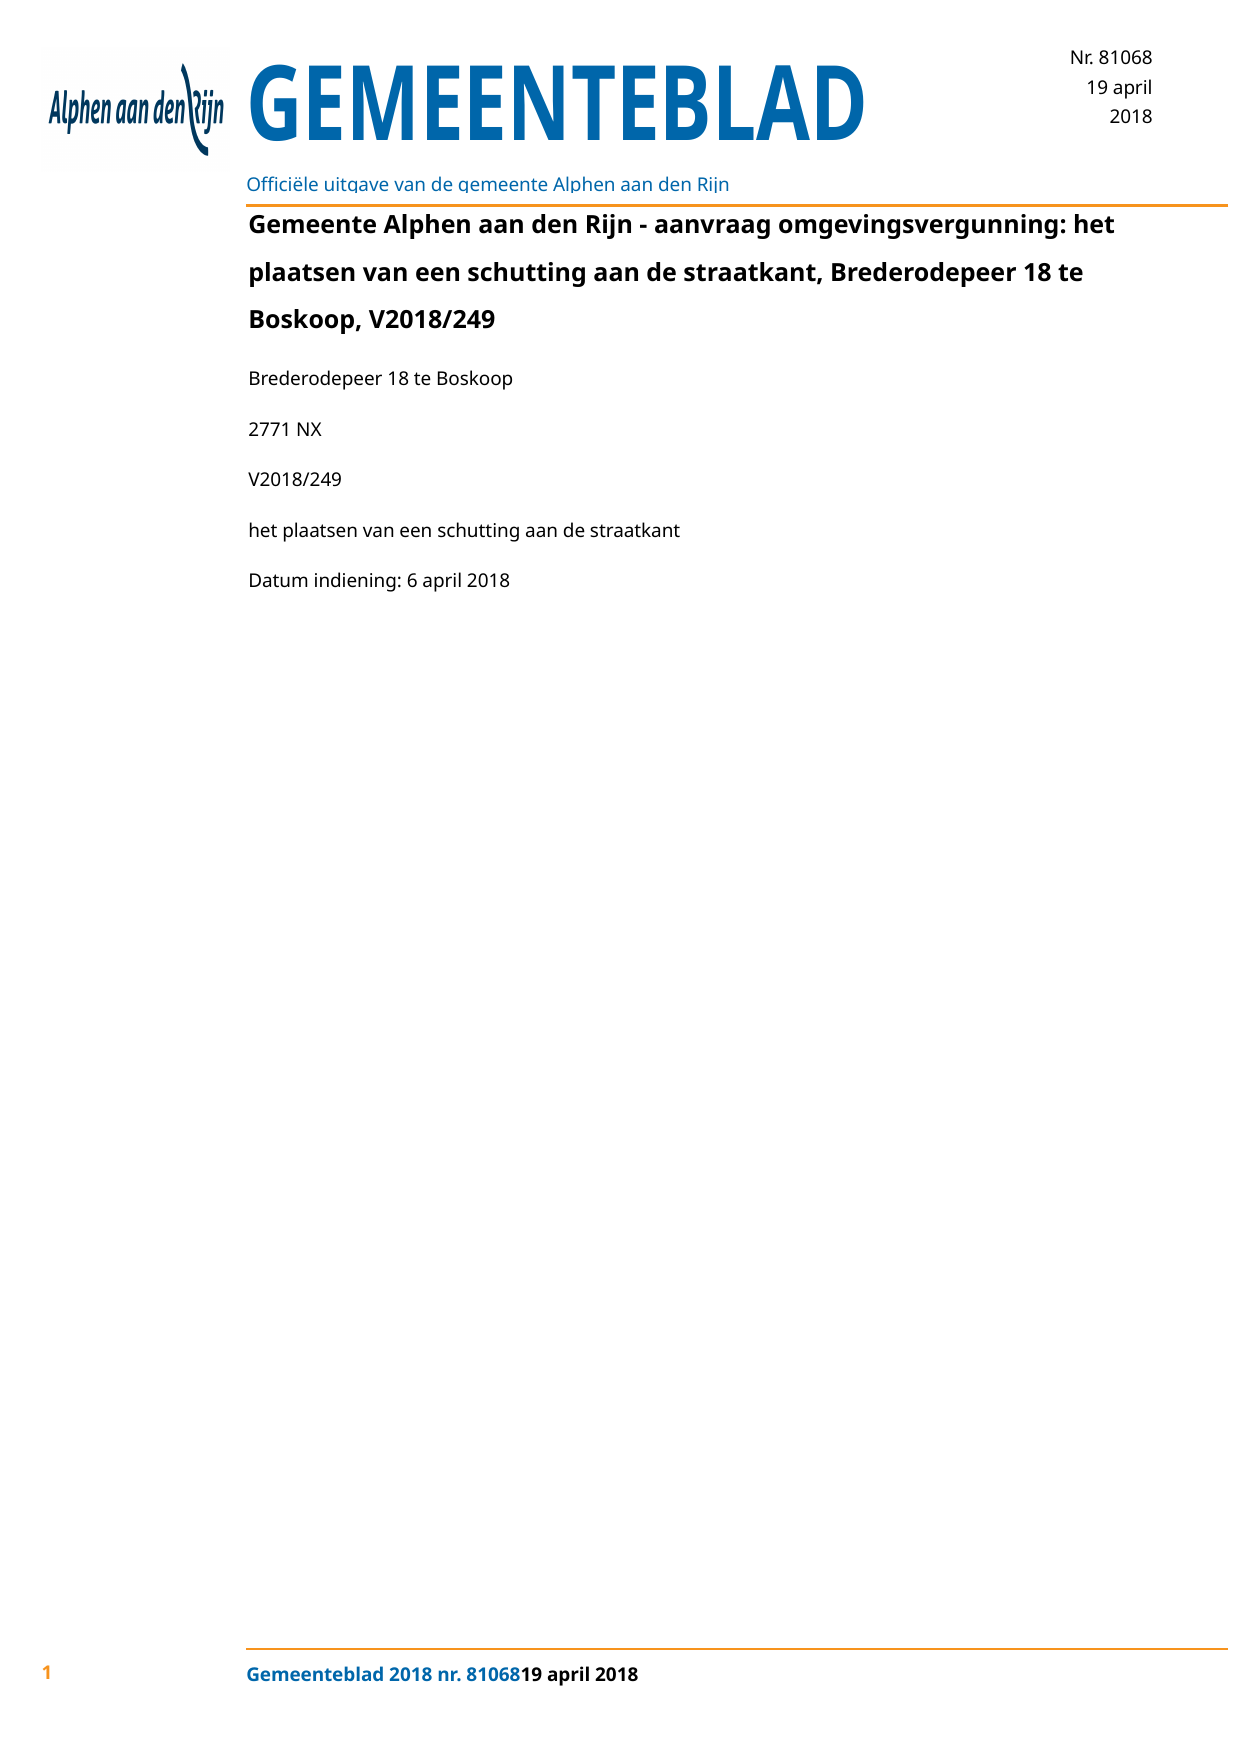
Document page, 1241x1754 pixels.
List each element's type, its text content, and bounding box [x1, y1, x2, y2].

text Brederodepeer 18 te Boskoop [248, 366, 1152, 391]
text Gemeente Alphen aan den Rijn - aanvraag omgevingsvergunning: het plaatsen van een schutting aan de straatkant, Brederodepeer 18 te Boskoop, V2018/249 [248, 207, 1152, 336]
text V2018/249 [248, 466, 1152, 492]
text het plaatsen van een schutting aan de straatkant [248, 517, 1152, 542]
text Datum indiening: 6 april 2018 [248, 567, 1152, 593]
picture [41, 47, 231, 172]
text 2771 NX [248, 416, 1152, 442]
